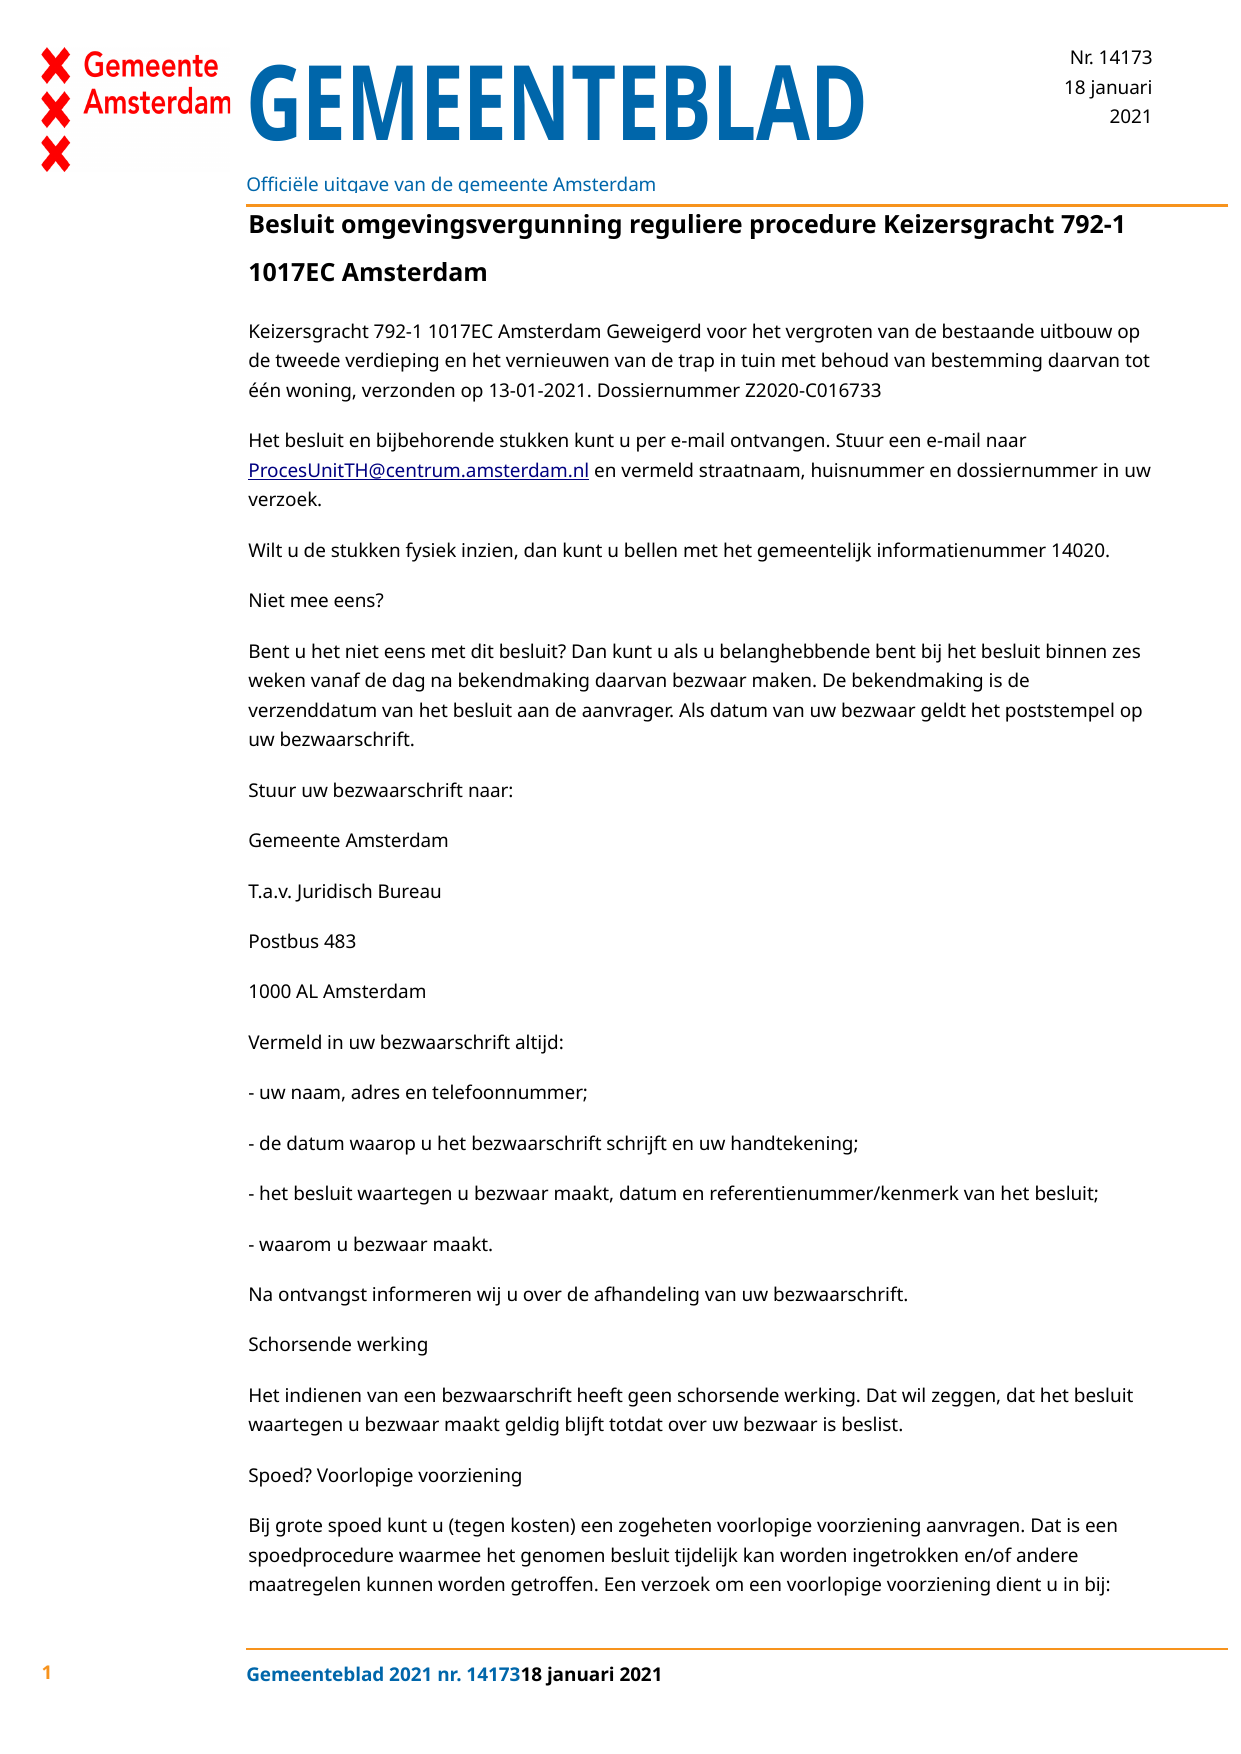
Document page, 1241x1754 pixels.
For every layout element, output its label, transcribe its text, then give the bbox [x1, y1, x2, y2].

text Keizersgracht 792-1 1017EC Amsterdam Geweigerd voor het vergroten van de bestaande uitbouw op de tweede verdieping en het vernieuwen van de trap in tuin met behoud van bestemming daarvan tot één woning, verzonden op 13-01-2021. Dossiernummer Z2020-C016733 [248, 318, 1152, 403]
text - de datum waarop u het bezwaarschrift schrijft en uw handtekening; [248, 1130, 1152, 1156]
text Het indienen van een bezwaarschrift heeft geen schorsende werking. Dat wil zeggen, dat het besluit waartegen u bezwaar maakt geldig blijft totdat over uw bezwaar is beslist. [248, 1382, 1152, 1437]
text Vermeld in uw bezwaarschrift altijd: [248, 1029, 1152, 1055]
text Na ontvangst informeren wij u over de afhandeling van uw bezwaarschrift. [248, 1281, 1152, 1307]
text Niet mee eens? [248, 587, 1152, 613]
text Postbus 483 [248, 928, 1152, 954]
text Spoed? Voorlopige voorziening [248, 1462, 1152, 1488]
text - waarom u bezwaar maakt. [248, 1231, 1152, 1257]
text Bij grote spoed kunt u (tegen kosten) een zogeheten voorlopige voorziening aanvragen. Dat is een spoedprocedure waarmee het genomen besluit tijdelijk kan worden ingetrokken en/of andere maatregelen kunnen worden getroffen. Een verzoek om een voorlopige voorziening dient u in bij: [248, 1512, 1152, 1597]
text Bent u het niet eens met dit besluit? Dan kunt u als u belanghebbende bent bij het besluit binnen zes weken vanaf de dag na bekendmaking daarvan bezwaar maken. De bekendmaking is de verzenddatum van het besluit aan de aanvrager. Als datum van uw bezwaar geldt het poststempel op uw bezwaarschrift. [248, 638, 1152, 752]
text Besluit omgevingsvergunning reguliere procedure Keizersgracht 792-1 1017EC Amsterdam [248, 207, 1152, 288]
text T.a.v. Juridisch Bureau [248, 878, 1152, 904]
text 1000 AL Amsterdam [248, 979, 1152, 1004]
text - het besluit waartegen u bezwaar maakt, datum en referentienummer/kenmerk van het besluit; [248, 1180, 1152, 1206]
text Het besluit en bijbehorende stukken kunt u per e-mail ontvangen. Stuur een e-mail naar ProcesUnitTH@centrum.amsterdam.nl en vermeld straatnaam, huisnummer en dossiernummer in uw verzoek. [248, 427, 1152, 512]
text Schorsende werking [248, 1332, 1152, 1357]
text Gemeente Amsterdam [248, 827, 1152, 853]
text - uw naam, adres en telefoonnummer; [248, 1079, 1152, 1105]
text Wilt u de stukken fysiek inzien, dan kunt u bellen met het gemeentelijk informatienummer 14020. [248, 537, 1152, 563]
text Stuur uw bezwaarschrift naar: [248, 777, 1152, 803]
picture [41, 47, 231, 172]
